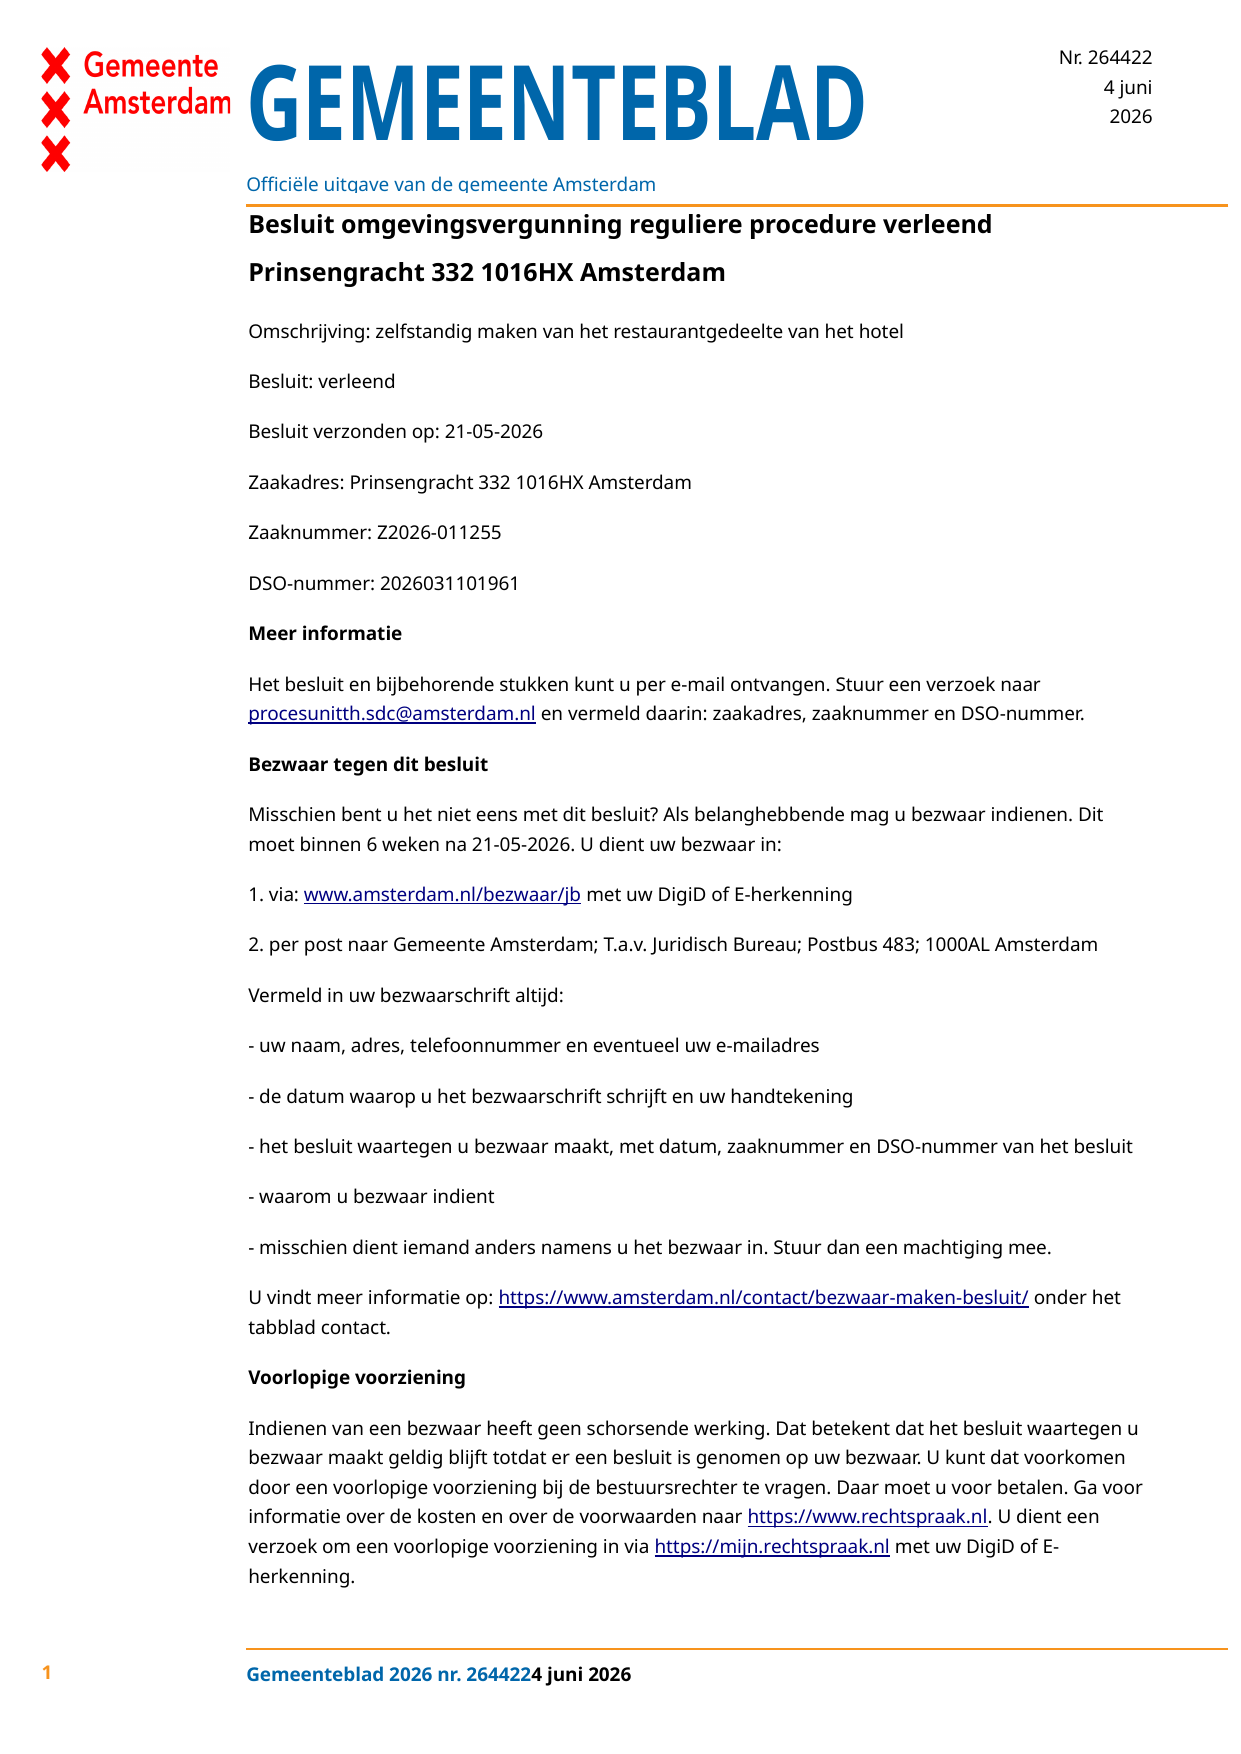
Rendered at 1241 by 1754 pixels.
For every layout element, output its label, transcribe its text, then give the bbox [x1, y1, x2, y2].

text Zaakadres: Prinsengracht 332 1016HX Amsterdam [248, 469, 1152, 495]
text Besluit: verleend [248, 368, 1152, 394]
text Voorlopige voorziening [248, 1364, 1152, 1390]
text U vindt meer informatie op: https://www.amsterdam.nl/contact/bezwaar-maken-besluit/ onder het tabblad contact. [248, 1284, 1152, 1340]
text Omschrijving: zelfstandig maken van het restaurantgedeelte van het hotel [248, 318, 1152, 344]
text Zaaknummer: Z2026-011255 [248, 519, 1152, 545]
text - het besluit waartegen u bezwaar maakt, met datum, zaaknummer en DSO-nummer van het besluit [248, 1133, 1152, 1159]
text Indienen van een bezwaar heeft geen schorsende werking. Dat betekent dat het besluit waartegen u bezwaar maakt geldig blijft totdat er een besluit is genomen op uw bezwaar. U kunt dat voorkomen door een voorlopige voorziening bij de bestuursrechter te vragen. Daar moet u voor betalen. Ga voor informatie over de kosten en over de voorwaarden naar https://www.rechtspraak.nl. U dient een verzoek om een voorlopige voorziening in via https://mijn.rechtspraak.nl met uw DigiD of E-herkenning. [248, 1415, 1152, 1589]
text - waarom u bezwaar indient [248, 1184, 1152, 1209]
text - misschien dient iemand anders namens u het bezwaar in. Stuur dan een machtiging mee. [248, 1234, 1152, 1260]
text - de datum waarop u het bezwaarschrift schrijft en uw handtekening [248, 1083, 1152, 1109]
text Besluit verzonden op: 21-05-2026 [248, 419, 1152, 444]
text 1. via: www.amsterdam.nl/bezwaar/jb met uw DigiD of E-herkenning [248, 881, 1152, 907]
text Het besluit en bijbehorende stukken kunt u per e-mail ontvangen. Stuur een verzoek naar procesunitth.sdc@amsterdam.nl en vermeld daarin: zaakadres, zaaknummer en DSO-nummer. [248, 671, 1152, 726]
picture [41, 47, 231, 172]
text Misschien bent u het niet eens met dit besluit? Als belanghebbende mag u bezwaar indienen. Dit moet binnen 6 weken na 21-05-2026. U dient uw bezwaar in: [248, 801, 1152, 857]
text Besluit omgevingsvergunning reguliere procedure verleend Prinsengracht 332 1016HX Amsterdam [248, 207, 1152, 288]
text 2. per post naar Gemeente Amsterdam; T.a.v. Juridisch Bureau; Postbus 483; 1000AL Amsterdam [248, 932, 1152, 957]
text Meer informatie [248, 620, 1152, 646]
text Vermeld in uw bezwaarschrift altijd: [248, 982, 1152, 1008]
text DSO-nummer: 2026031101961 [248, 570, 1152, 596]
text - uw naam, adres, telefoonnummer en eventueel uw e-mailadres [248, 1032, 1152, 1058]
text Bezwaar tegen dit besluit [248, 751, 1152, 777]
